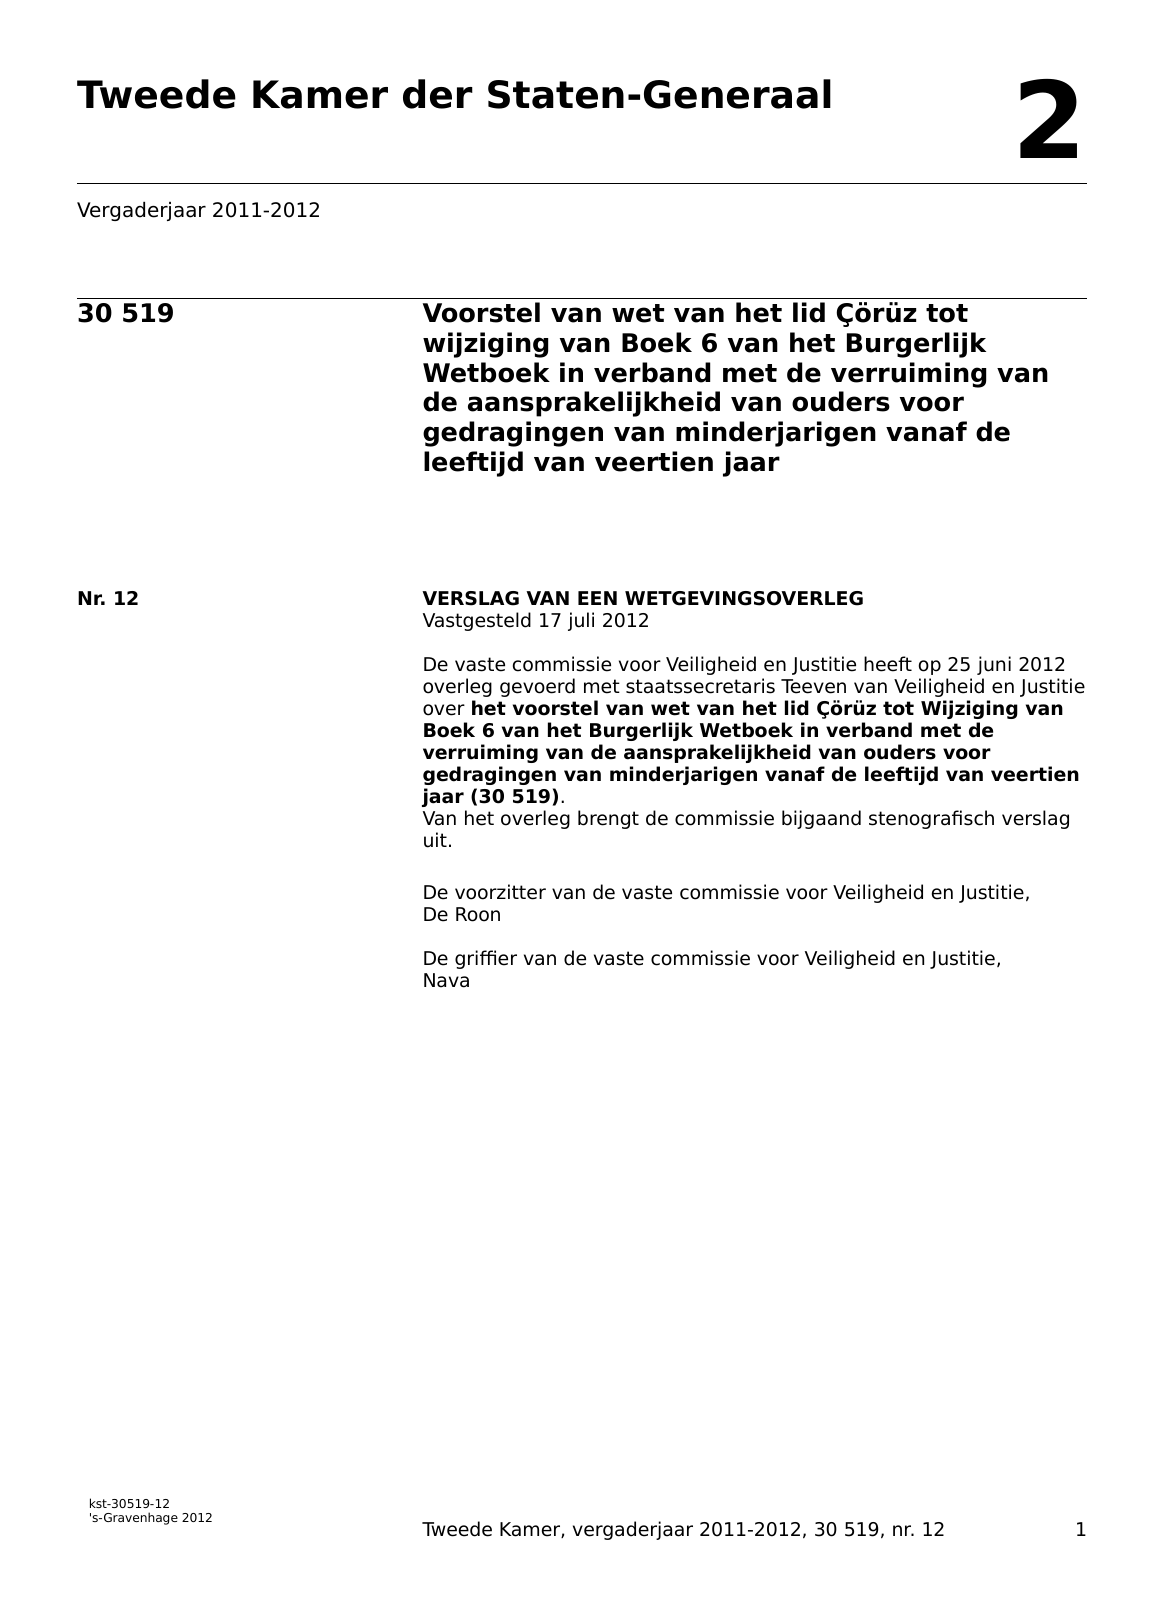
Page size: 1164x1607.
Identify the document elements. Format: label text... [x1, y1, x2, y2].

subtitle 30 519 Voorstel van wet van het lid Çörüz tot wijziging van Boek 6 van het Burgerlijk Wetboek in verband met de verruiming van de aansprakelijkheid van ouders voor gedragingen van minderjarigen vanaf de leeftijd van veertien jaar [77, 299, 1087, 477]
table_header 2 [886, 59, 1087, 183]
table_cell Vergaderjaar 2011-2012 [77, 184, 1087, 298]
text De voorzitter van de vaste commissie voor Veiligheid en Justitie, De Roon [422, 882, 1087, 926]
text De griffier van de vaste commissie voor Veiligheid en Justitie, Nava [422, 948, 1087, 992]
table_header Tweede Kamer der Staten-Generaal [77, 59, 886, 183]
text 's-Gravenhage 2012 [88, 1511, 323, 1525]
text Van het overleg brengt de commissie bijgaand stenografisch verslag uit. [422, 808, 1087, 852]
text Vastgesteld 17 juli 2012 [422, 610, 1087, 632]
text De vaste commissie voor Veiligheid en Justitie heeft op 25 juni 2012 overleg gevoerd met staatssecretaris Teeven van Veiligheid en Justitie over het voorstel van wet van het lid Çörüz tot Wijziging van Boek 6 van het Burgerlijk Wetboek in verband met de verruiming van de aansprakelijkheid van ouders voor gedragingen van minderjarigen vanaf de leeftijd van veertien jaar (30 519). [422, 654, 1087, 808]
text kst-30519-12 [88, 1497, 323, 1511]
subtitle Nr. 12 VERSLAG VAN EEN WETGEVINGSOVERLEG [77, 588, 1087, 610]
